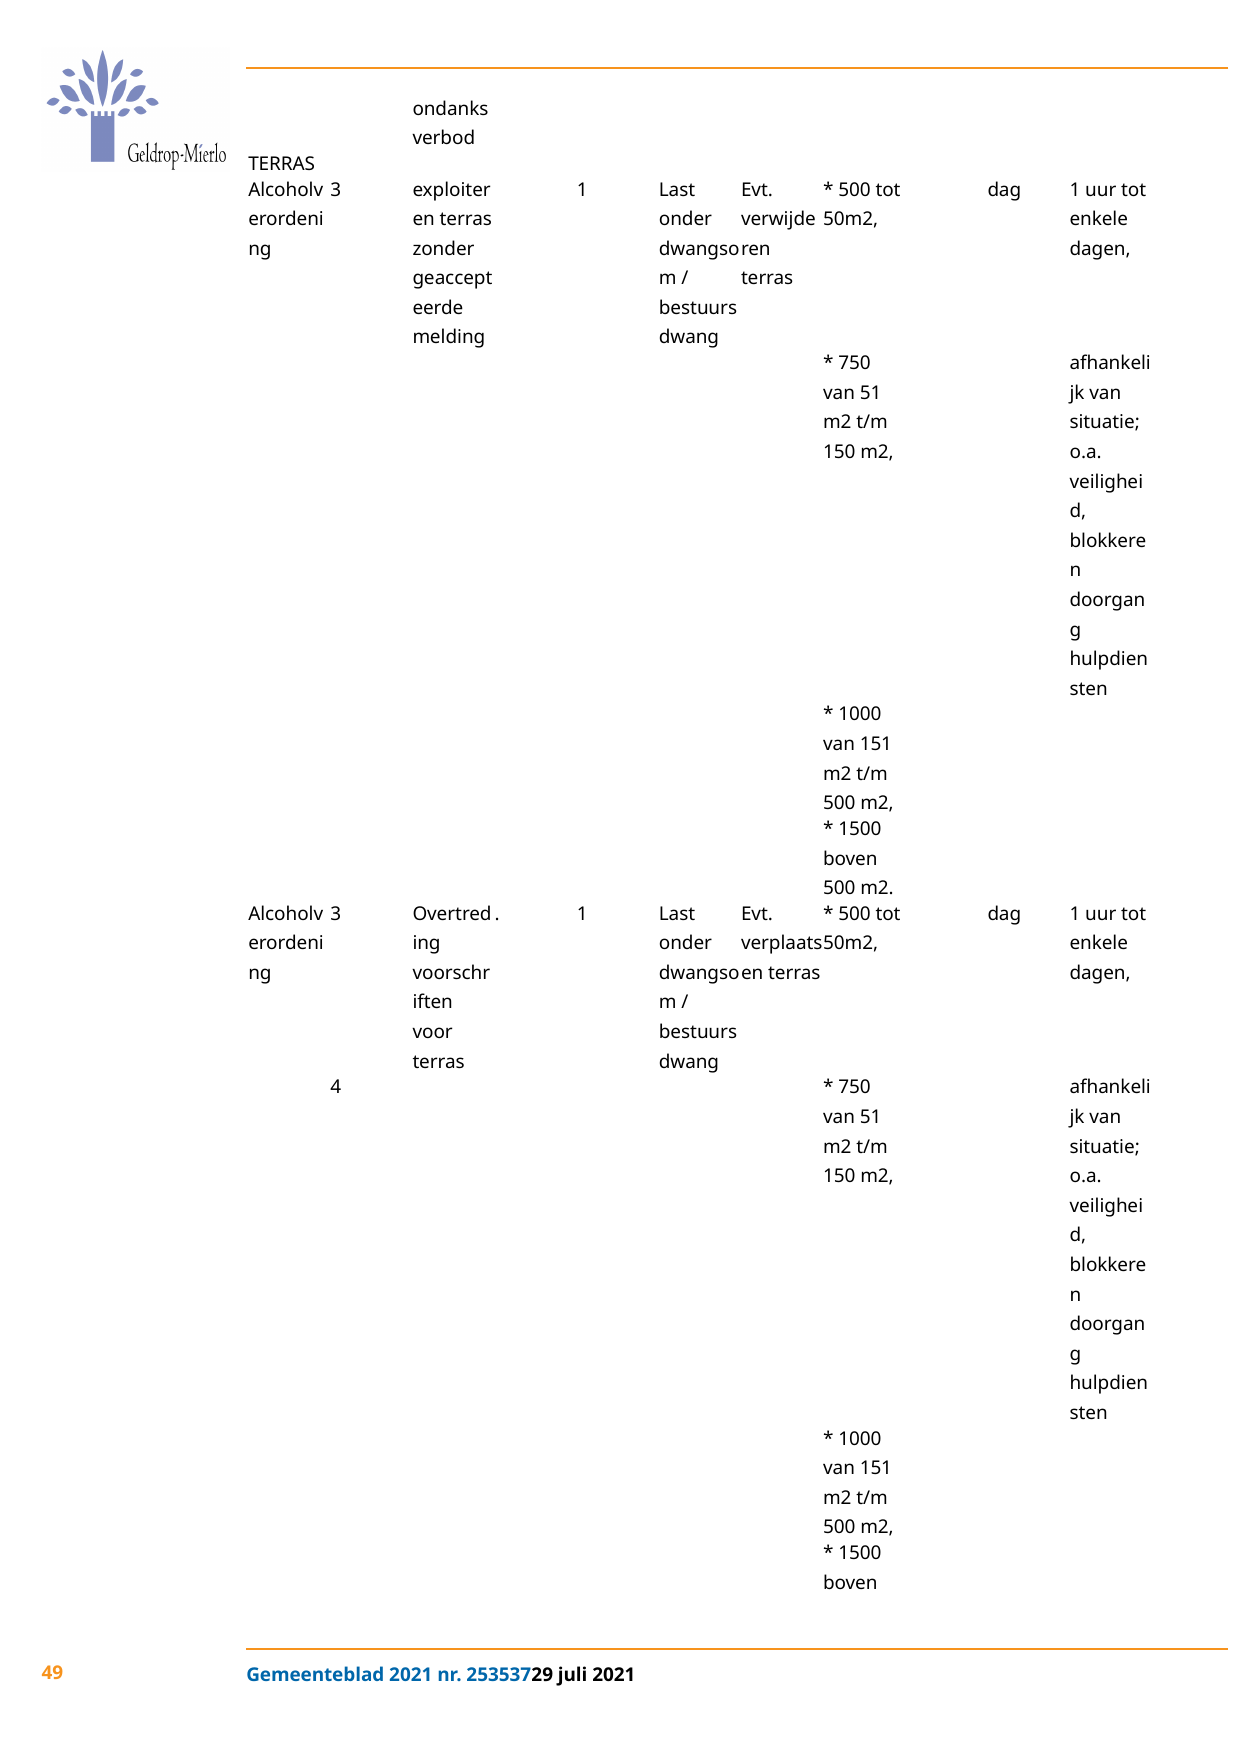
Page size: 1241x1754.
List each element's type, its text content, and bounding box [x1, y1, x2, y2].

table_cell [494, 1539, 577, 1594]
table_cell [1069, 95, 1152, 150]
table_cell * 1000 van 151 m2 t/m 500 m2, [823, 1425, 905, 1539]
table_cell [248, 1425, 330, 1539]
table_cell [905, 1074, 987, 1425]
table_cell [741, 350, 823, 701]
table_cell [330, 701, 412, 815]
table_cell [659, 1074, 741, 1425]
table_cell [905, 815, 987, 900]
table_cell [905, 95, 987, 150]
table_cell [823, 95, 905, 150]
table_cell * 1000 van 151 m2 t/m 500 m2, [823, 701, 905, 815]
table_cell [741, 150, 823, 176]
table_cell [905, 150, 987, 176]
table_cell [494, 1425, 577, 1539]
table_cell 1 [577, 176, 659, 349]
table_cell [659, 1539, 741, 1594]
table_cell * 500 tot 50m2, [823, 176, 905, 349]
table_cell 1 uur tot enkele dagen, [1069, 176, 1152, 349]
table_cell [659, 1425, 741, 1539]
table_cell [905, 176, 987, 349]
table_cell * 750 van 51 m2 t/m 150 m2, [823, 350, 905, 701]
table_cell [905, 1425, 987, 1539]
table_cell [330, 815, 412, 900]
table_cell [248, 1074, 330, 1425]
table_cell [905, 900, 987, 1074]
table_cell [987, 150, 1069, 176]
table_cell [659, 95, 741, 150]
table_cell [741, 1074, 823, 1425]
table_cell [494, 150, 577, 176]
table_cell [823, 150, 905, 176]
table_cell Alcoholverordening [248, 176, 330, 349]
table_cell [248, 350, 330, 701]
table_cell dag [987, 900, 1069, 1074]
table_cell afhankelijk van situatie; o.a. veiligheid, blokkeren doorgang hulpdiensten [1069, 1074, 1152, 1425]
table_cell [741, 1539, 823, 1594]
picture [41, 47, 231, 172]
table_cell [330, 1539, 412, 1594]
table_cell [987, 1074, 1069, 1425]
table_cell [741, 1425, 823, 1539]
table_cell [1069, 150, 1152, 176]
table_cell [905, 350, 987, 701]
table_cell [577, 350, 659, 701]
table_cell [412, 701, 494, 815]
table_cell exploiteren terras zonder geaccepteerde melding [412, 176, 494, 349]
table_cell [1069, 701, 1152, 815]
table_cell [494, 176, 577, 349]
table_cell [987, 815, 1069, 900]
table_cell [659, 701, 741, 815]
table_cell [412, 1425, 494, 1539]
table_cell [248, 701, 330, 815]
table_cell [577, 1074, 659, 1425]
table_cell [494, 350, 577, 701]
table_cell [1069, 1539, 1152, 1594]
table_cell * 750 van 51 m2 t/m 150 m2, [823, 1074, 905, 1425]
table_cell dag [987, 176, 1069, 349]
table_cell [412, 150, 494, 176]
table_cell 1 uur tot enkele dagen, [1069, 900, 1152, 1074]
table_cell [987, 701, 1069, 815]
table_cell [987, 1539, 1069, 1594]
table_cell 3 [330, 900, 412, 1074]
table_cell Overtreding voorschriften voor terras [412, 900, 494, 1074]
table_cell [577, 815, 659, 900]
table_cell [659, 150, 741, 176]
table_cell [577, 701, 659, 815]
table_cell [905, 701, 987, 815]
table_cell Last onder dwangsom / bestuursdwang [659, 900, 741, 1074]
table_cell [659, 350, 741, 701]
table_cell [905, 1539, 987, 1594]
table_cell * 1500 boven 500 m2. [823, 815, 905, 900]
table_cell [741, 815, 823, 900]
table_cell [330, 150, 412, 176]
table_cell [330, 95, 412, 150]
table_cell [659, 815, 741, 900]
table_cell [494, 1074, 577, 1425]
table_cell [1069, 815, 1152, 900]
table_cell [330, 1425, 412, 1539]
table_cell Evt. verplaatsen terras [741, 900, 823, 1074]
table_cell Last onder dwangsom / bestuursdwang [659, 176, 741, 349]
table_cell TERRAS [248, 150, 330, 176]
table_cell [412, 1539, 494, 1594]
table_cell ondanks verbod [412, 95, 494, 150]
table_cell [987, 350, 1069, 701]
table_cell [248, 95, 330, 150]
table_cell [248, 815, 330, 900]
table_cell [412, 815, 494, 900]
table_cell [494, 701, 577, 815]
table_cell [987, 1425, 1069, 1539]
table_cell [987, 95, 1069, 150]
table_cell 1 [577, 900, 659, 1074]
table_cell [1069, 1425, 1152, 1539]
table_cell [494, 95, 577, 150]
table_cell [330, 350, 412, 701]
table_cell 3 [330, 176, 412, 349]
table_cell [577, 150, 659, 176]
table_cell [494, 815, 577, 900]
table_cell [577, 95, 659, 150]
table_cell [577, 1539, 659, 1594]
table_cell [741, 701, 823, 815]
table_cell [577, 1425, 659, 1539]
table_cell [412, 1074, 494, 1425]
table_cell [248, 1539, 330, 1594]
table_cell Evt. verwijderen terras [741, 176, 823, 349]
table_cell Alcoholverordening [248, 900, 330, 1074]
table_cell afhankelijk van situatie; o.a. veiligheid, blokkeren doorgang hulpdiensten [1069, 350, 1152, 701]
table_cell [412, 350, 494, 701]
table_cell * 1500 boven [823, 1539, 905, 1594]
table_cell . [494, 900, 577, 1074]
table_cell * 500 tot 50m2, [823, 900, 905, 1074]
table_cell 4 [330, 1074, 412, 1425]
table_cell [741, 95, 823, 150]
